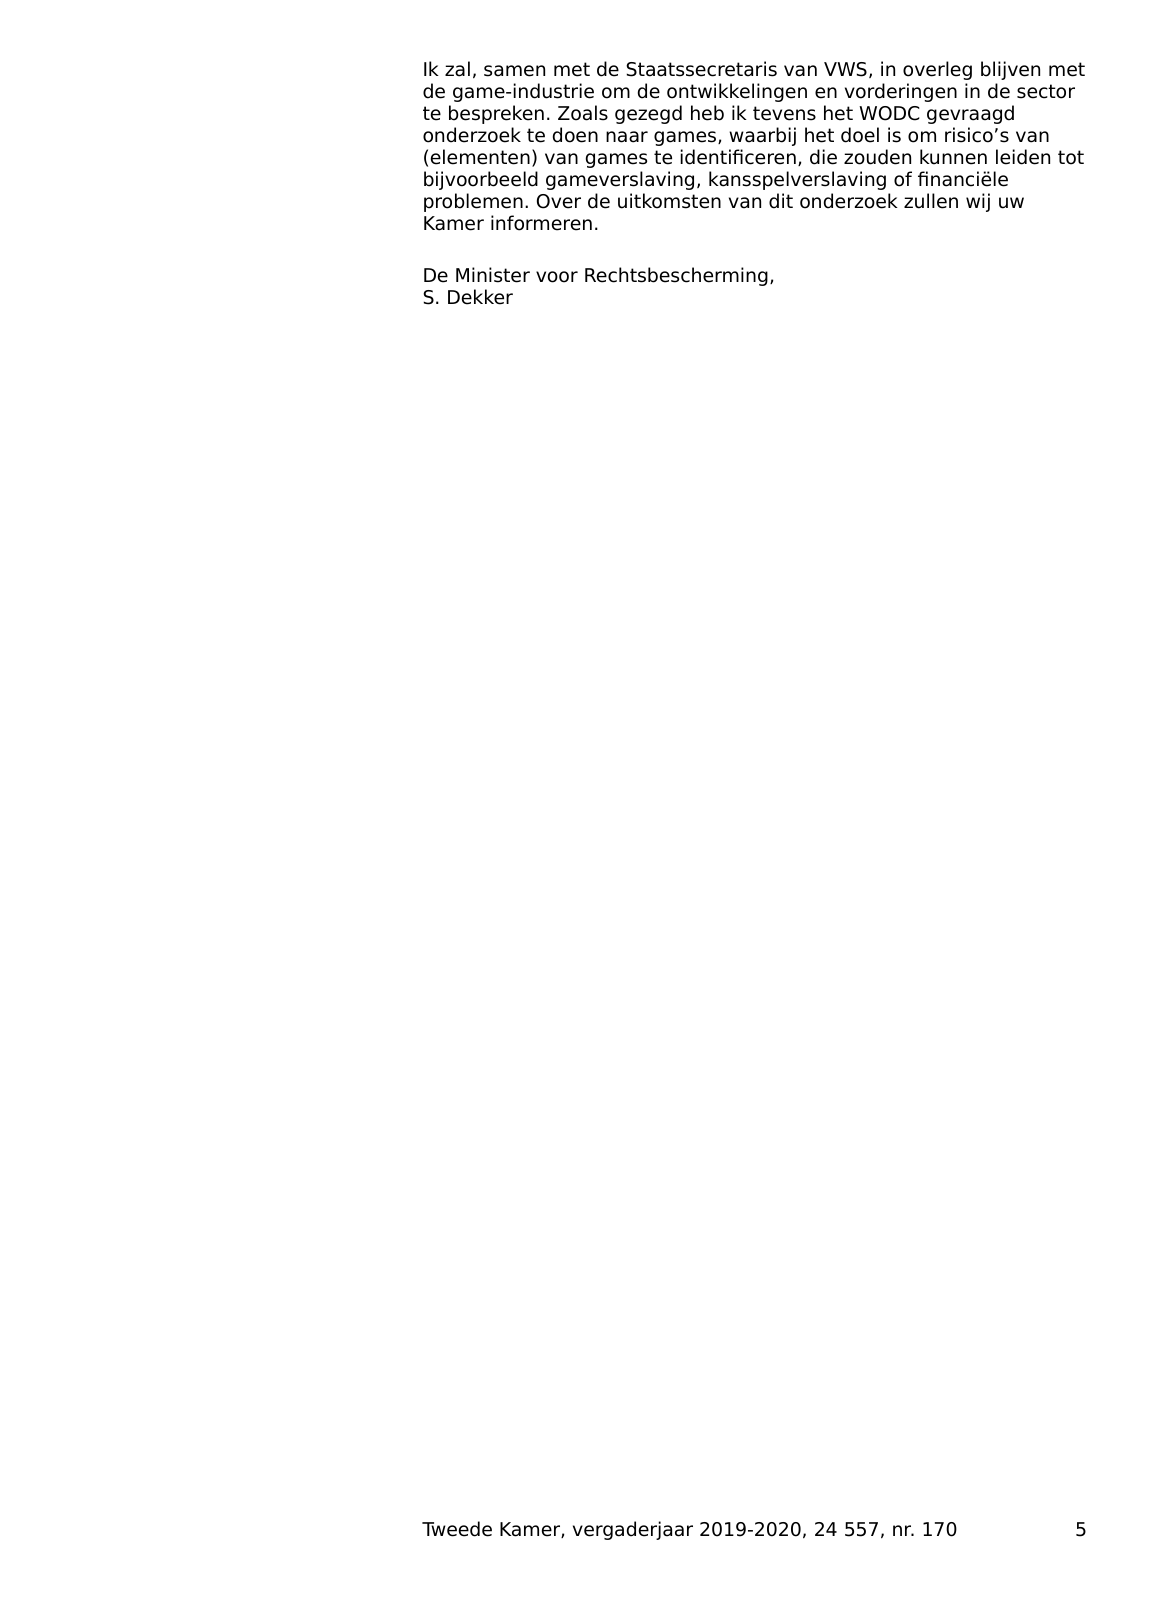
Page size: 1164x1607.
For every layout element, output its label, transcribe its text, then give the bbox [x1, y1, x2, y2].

text Ik zal, samen met de Staatssecretaris van VWS, in overleg blijven met de game-industrie om de ontwikkelingen en vorderingen in de sector te bespreken. Zoals gezegd heb ik tevens het WODC gevraagd onderzoek te doen naar games, waarbij het doel is om risico’s van (elementen) van games te identificeren, die zouden kunnen leiden tot bijvoorbeeld gameverslaving, kansspelverslaving of financiële problemen. Over de uitkomsten van dit onderzoek zullen wij uw Kamer informeren. [422, 59, 1087, 235]
text De Minister voor Rechtsbescherming, S. Dekker [422, 265, 1087, 309]
